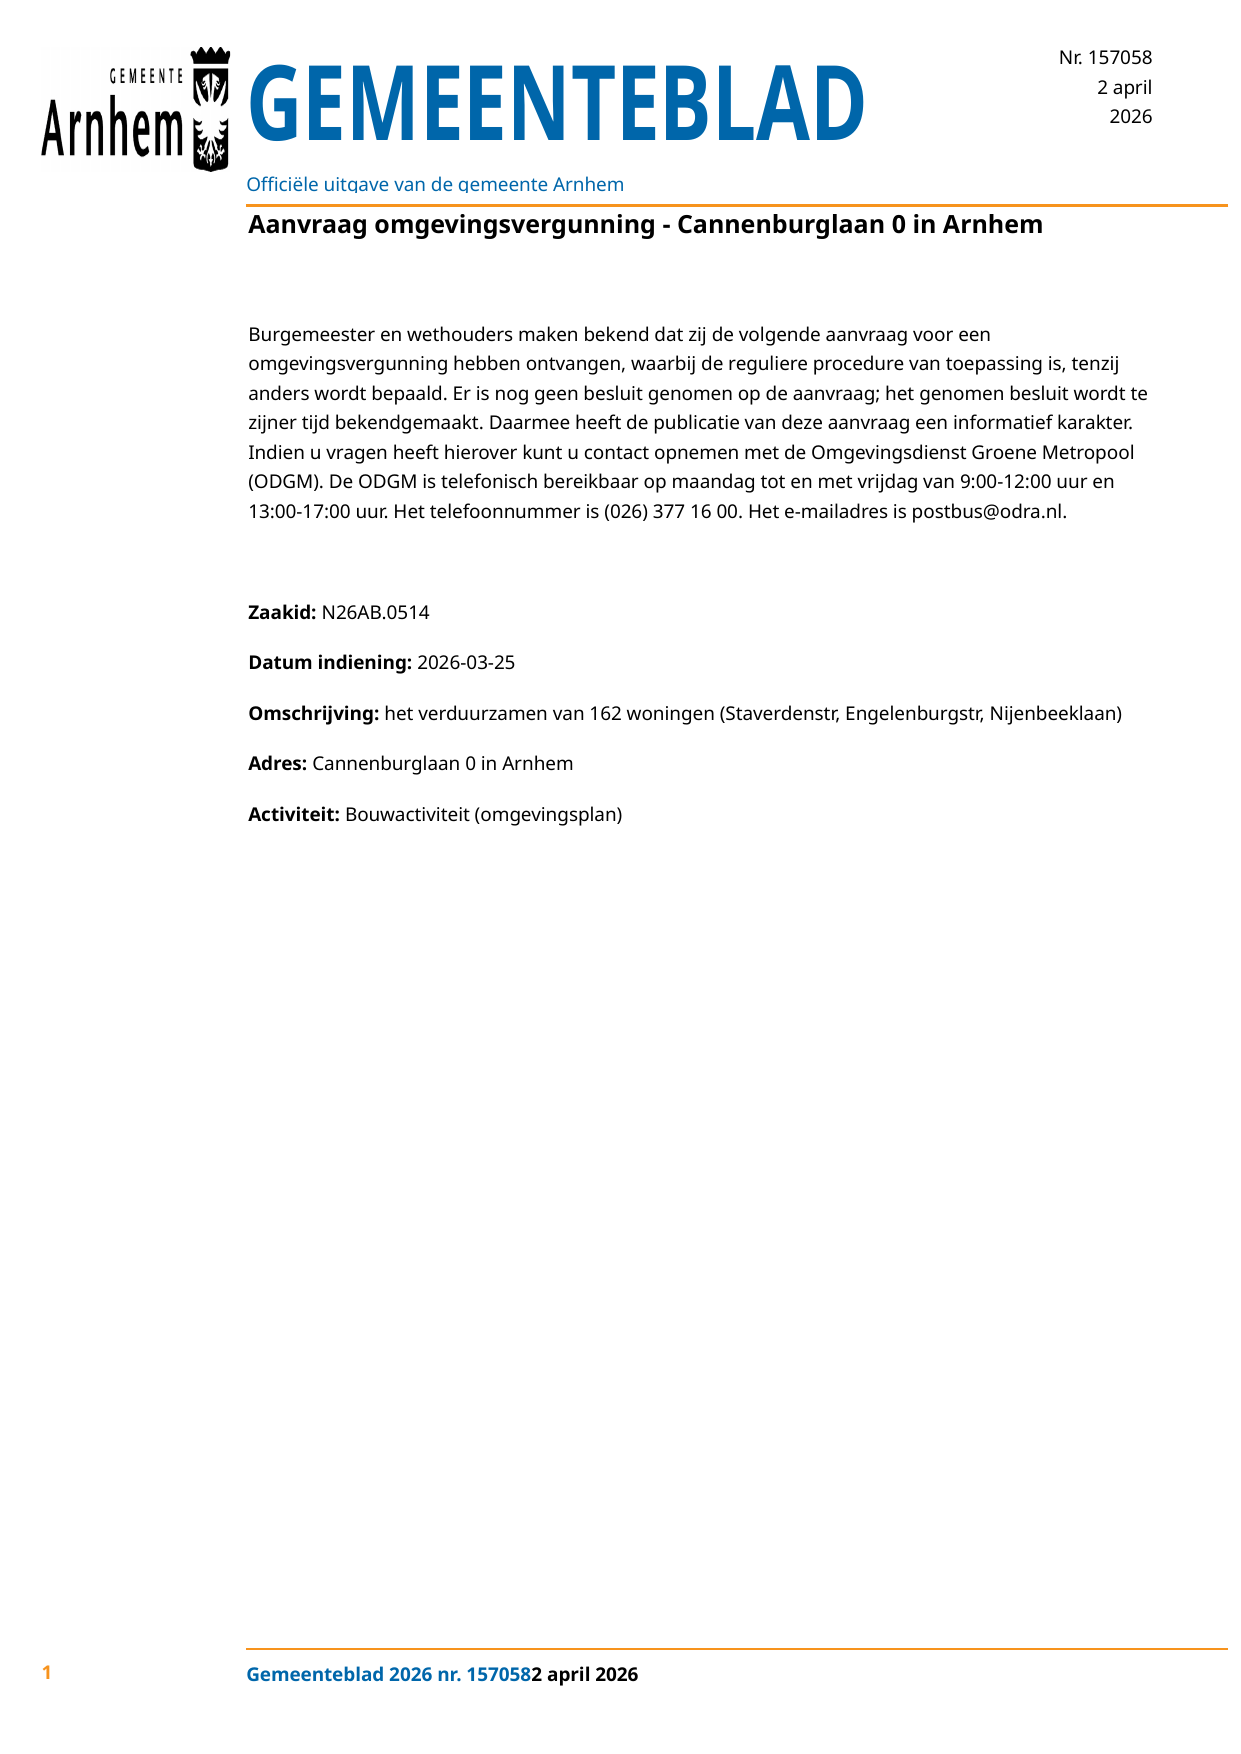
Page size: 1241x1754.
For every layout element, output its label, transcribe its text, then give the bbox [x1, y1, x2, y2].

text Omschrijving: het verduurzamen van 162 woningen (Staverdenstr, Engelenburgstr, Nijenbeeklaan) [248, 700, 1152, 726]
text Zaakid: N26AB.0514 [248, 599, 1152, 625]
text Burgemeester en wethouders maken bekend dat zij de volgende aanvraag voor een omgevingsvergunning hebben ontvangen, waarbij de reguliere procedure van toepassing is, tenzij anders wordt bepaald. Er is nog geen besluit genomen op de aanvraag; het genomen besluit wordt te zijner tijd bekendgemaakt. Daarmee heeft de publicatie van deze aanvraag een informatief karakter. Indien u vragen heeft hierover kunt u contact opnemen met de Omgevingsdienst Groene Metropool (ODGM). De ODGM is telefonisch bereikbaar op maandag tot en met vrijdag van 9:00-12:00 uur en 13:00-17:00 uur. Het telefoonnummer is (026) 377 16 00. Het e-mailadres is postbus@odra.nl. [248, 321, 1152, 524]
text Adres: Cannenburglaan 0 in Arnhem [248, 750, 1152, 776]
text Datum indiening: 2026-03-25 [248, 649, 1152, 675]
picture [41, 47, 231, 172]
text Aanvraag omgevingsvergunning - Cannenburglaan 0 in Arnhem [248, 207, 1152, 241]
text Activiteit: Bouwactiviteit (omgevingsplan) [248, 801, 1152, 826]
